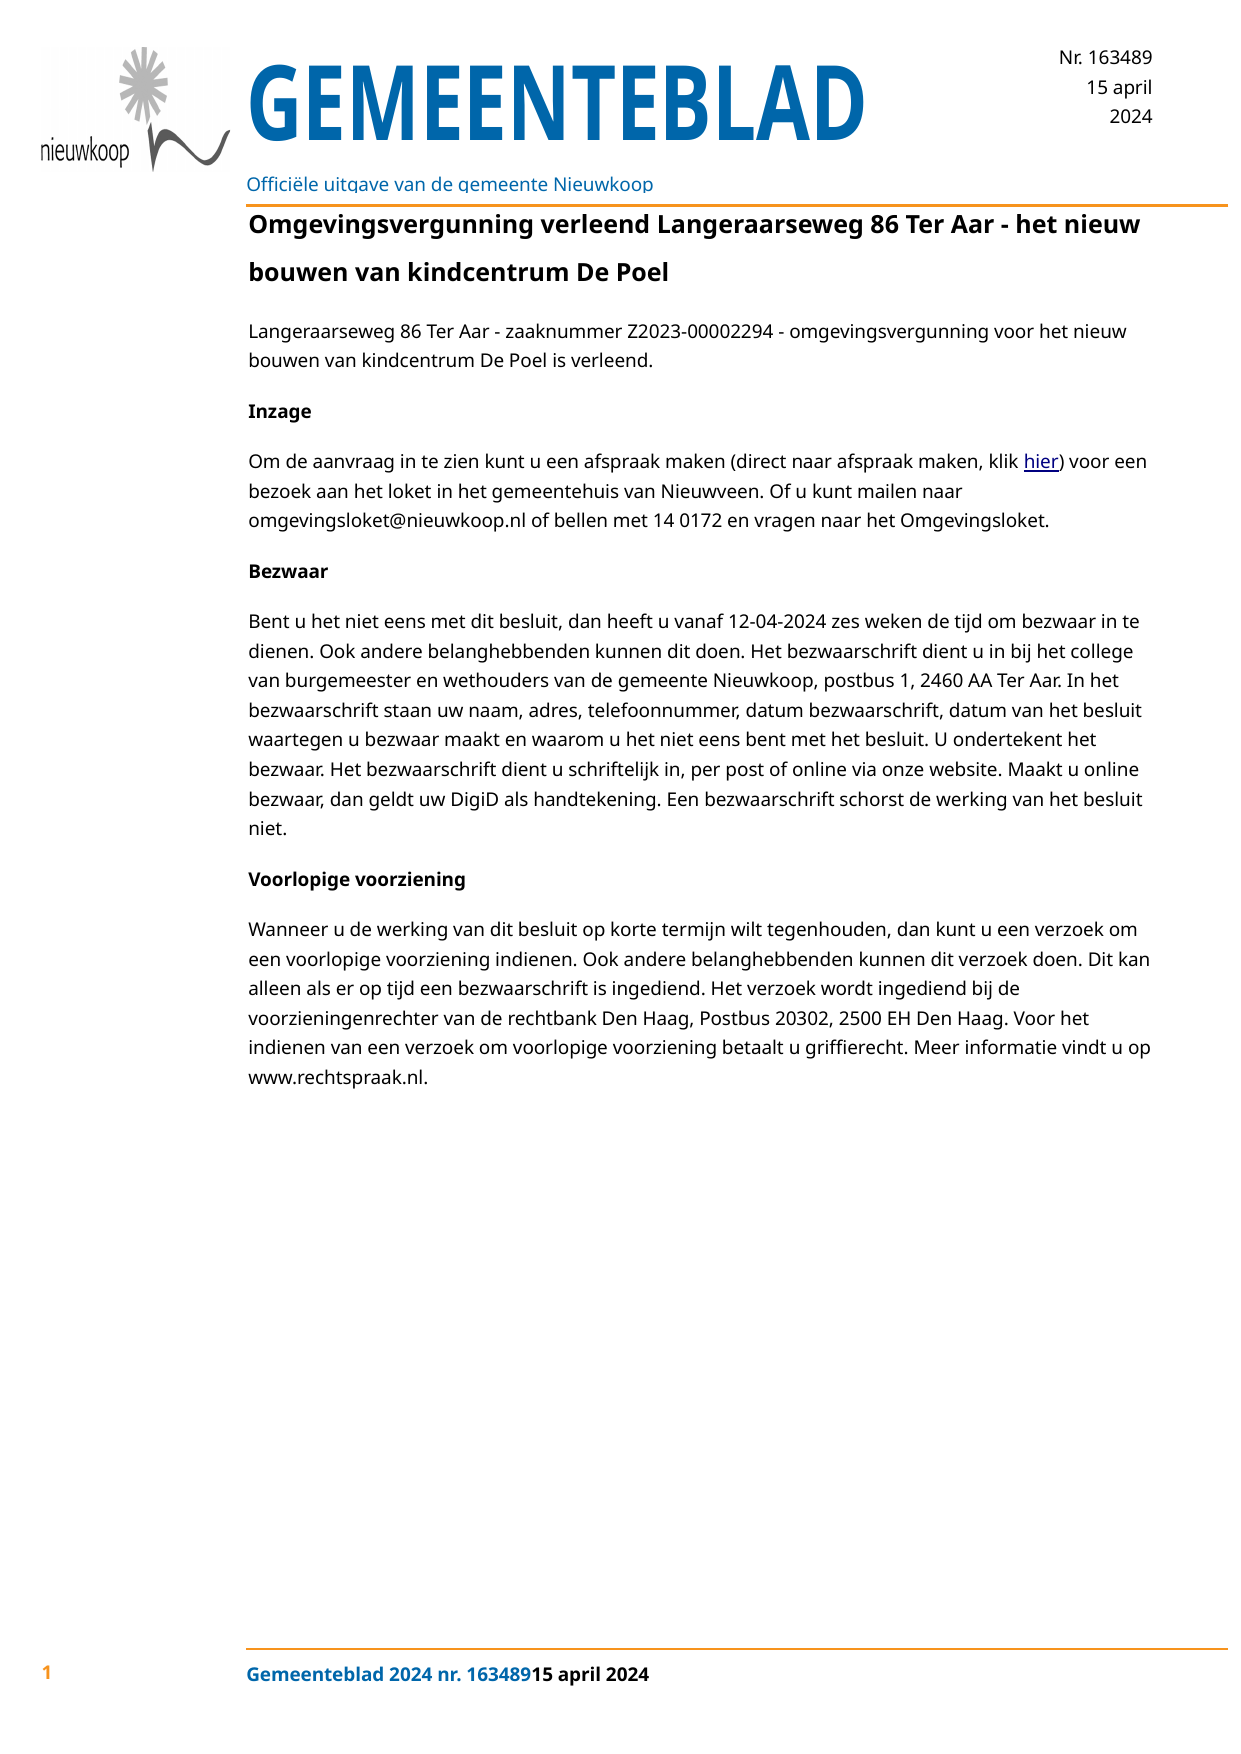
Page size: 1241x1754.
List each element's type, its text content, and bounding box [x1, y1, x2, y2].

text Voorlopige voorziening [248, 866, 1152, 892]
text Bezwaar [248, 558, 1152, 584]
text Bent u het niet eens met dit besluit, dan heeft u vanaf 12-04-2024 zes weken de tijd om bezwaar in te dienen. Ook andere belanghebbenden kunnen dit doen. Het bezwaarschrift dient u in bij het college van burgemeester en wethouders van de gemeente Nieuwkoop, postbus 1, 2460 AA Ter Aar. In het bezwaarschrift staan uw naam, adres, telefoonnummer, datum bezwaarschrift, datum van het besluit waartegen u bezwaar maakt en waarom u het niet eens bent met het besluit. U ondertekent het bezwaar. Het bezwaarschrift dient u schriftelijk in, per post of online via onze website. Maakt u online bezwaar, dan geldt uw DigiD als handtekening. Een bezwaarschrift schorst de werking van het besluit niet. [248, 608, 1152, 841]
text Langeraarseweg 86 Ter Aar - zaaknummer Z2023-00002294 - omgevingsvergunning voor het nieuw bouwen van kindcentrum De Poel is verleend. [248, 318, 1152, 373]
text Inzage [248, 398, 1152, 424]
text Om de aanvraag in te zien kunt u een afspraak maken (direct naar afspraak maken, klik hier) voor een bezoek aan het loket in het gemeentehuis van Nieuwveen. Of u kunt mailen naar omgevingsloket@nieuwkoop.nl of bellen met 14 0172 en vragen naar het Omgevingsloket. [248, 448, 1152, 533]
picture [41, 47, 231, 172]
text Omgevingsvergunning verleend Langeraarseweg 86 Ter Aar - het nieuw bouwen van kindcentrum De Poel [248, 207, 1152, 288]
text Wanneer u de werking van dit besluit op korte termijn wilt tegenhouden, dan kunt u een verzoek om een voorlopige voorziening indienen. Ook andere belanghebbenden kunnen dit verzoek doen. Dit kan alleen als er op tijd een bezwaarschrift is ingediend. Het verzoek wordt ingediend bij de voorzieningenrechter van de rechtbank Den Haag, Postbus 20302, 2500 EH Den Haag. Voor het indienen van een verzoek om voorlopige voorziening betaalt u griffierecht. Meer informatie vindt u op www.rechtspraak.nl. [248, 916, 1152, 1090]
